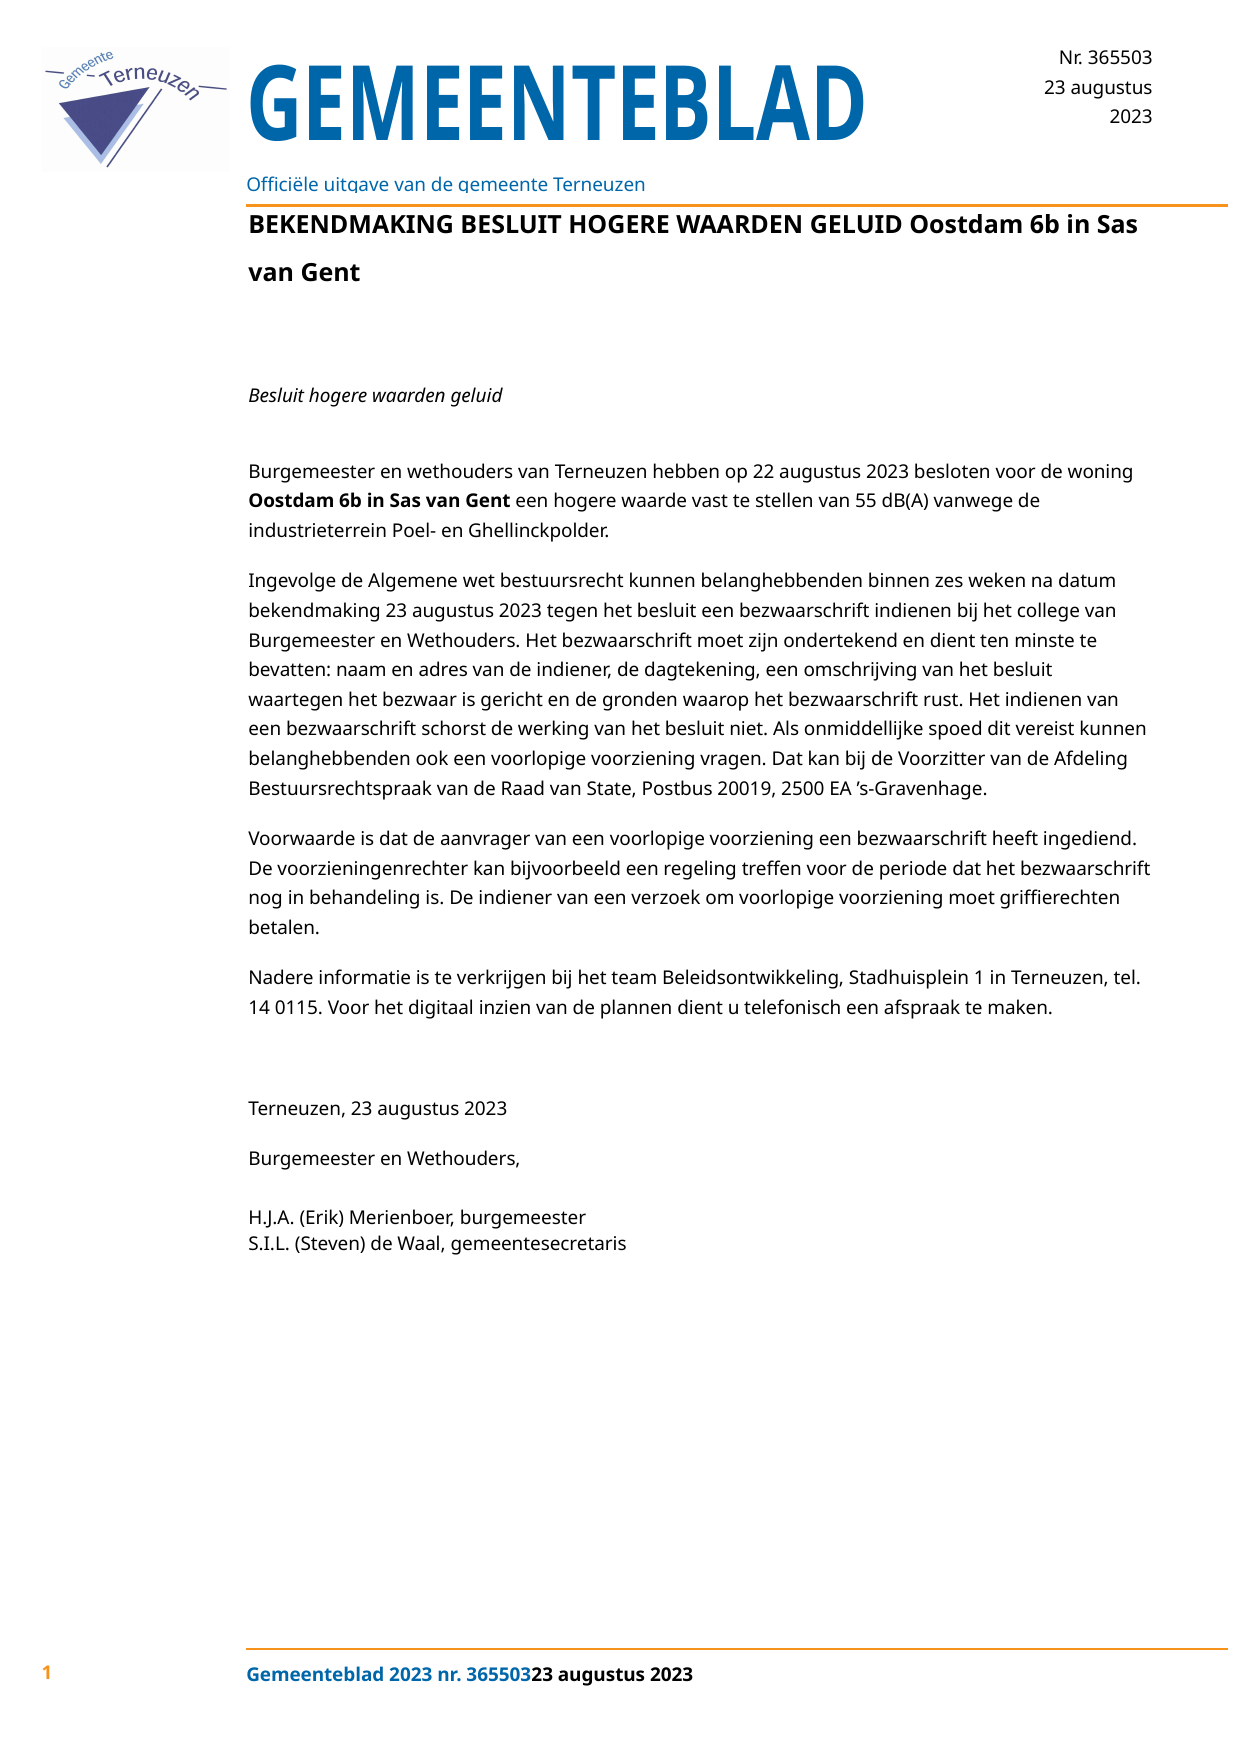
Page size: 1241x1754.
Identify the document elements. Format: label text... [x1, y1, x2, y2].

picture [41, 47, 231, 172]
text Burgemeester en wethouders van Terneuzen hebben op 22 augustus 2023 besloten voor de woning Oostdam 6b in Sas van Gent een hogere waarde vast te stellen van 55 dB(A) vanwege de industrieterrein Poel- en Ghellinckpolder. [248, 458, 1152, 543]
text Nadere informatie is te verkrijgen bij het team Beleidsontwikkeling, Stadhuisplein 1 in Terneuzen, tel. 14 0115. Voor het digitaal inzien van de plannen dient u telefonisch een afspraak te maken. [248, 964, 1152, 1019]
table_header Burgemeester en Wethouders, H.J.A. (Erik) Merienboer, burgemeester [248, 1145, 1152, 1230]
table_cell [700, 1230, 1152, 1285]
text Voorwaarde is dat de aanvrager van een voorlopige voorziening een bezwaarschrift heeft ingediend. De voorzieningenrechter kan bijvoorbeeld een regeling treffen voor de periode dat het bezwaarschrift nog in behandeling is. De indiener van een verzoek om voorlopige voorziening moet griffierechten betalen. [248, 825, 1152, 939]
text Terneuzen, 23 augustus 2023 [248, 1095, 1152, 1120]
text Ingevolge de Algemene wet bestuursrecht kunnen belanghebbenden binnen zes weken na datum bekendmaking 23 augustus 2023 tegen het besluit een bezwaarschrift indienen bij het college van Burgemeester en Wethouders. Het bezwaarschrift moet zijn ondertekend en dient ten minste te bevatten: naam en adres van de indiener, de dagtekening, een omschrijving van het besluit waartegen het bezwaar is gericht en de gronden waarop het bezwaarschrift rust. Het indienen van een bezwaarschrift schorst de werking van het besluit niet. Als onmiddellijke spoed dit vereist kunnen belanghebbenden ook een voorlopige voorziening vragen. Dat kan bij de Voorzitter van de Afdeling Bestuursrechtspraak van de Raad van State, Postbus 20019, 2500 EA ’s-Gravenhage. [248, 568, 1152, 800]
table_cell S.I.L. (Steven) de Waal, gemeentesecretaris [248, 1230, 700, 1285]
text BEKENDMAKING BESLUIT HOGERE WAARDEN GELUID Oostdam 6b in Sas van Gent [248, 207, 1152, 288]
text Besluit hogere waarden geluid [248, 382, 1152, 408]
